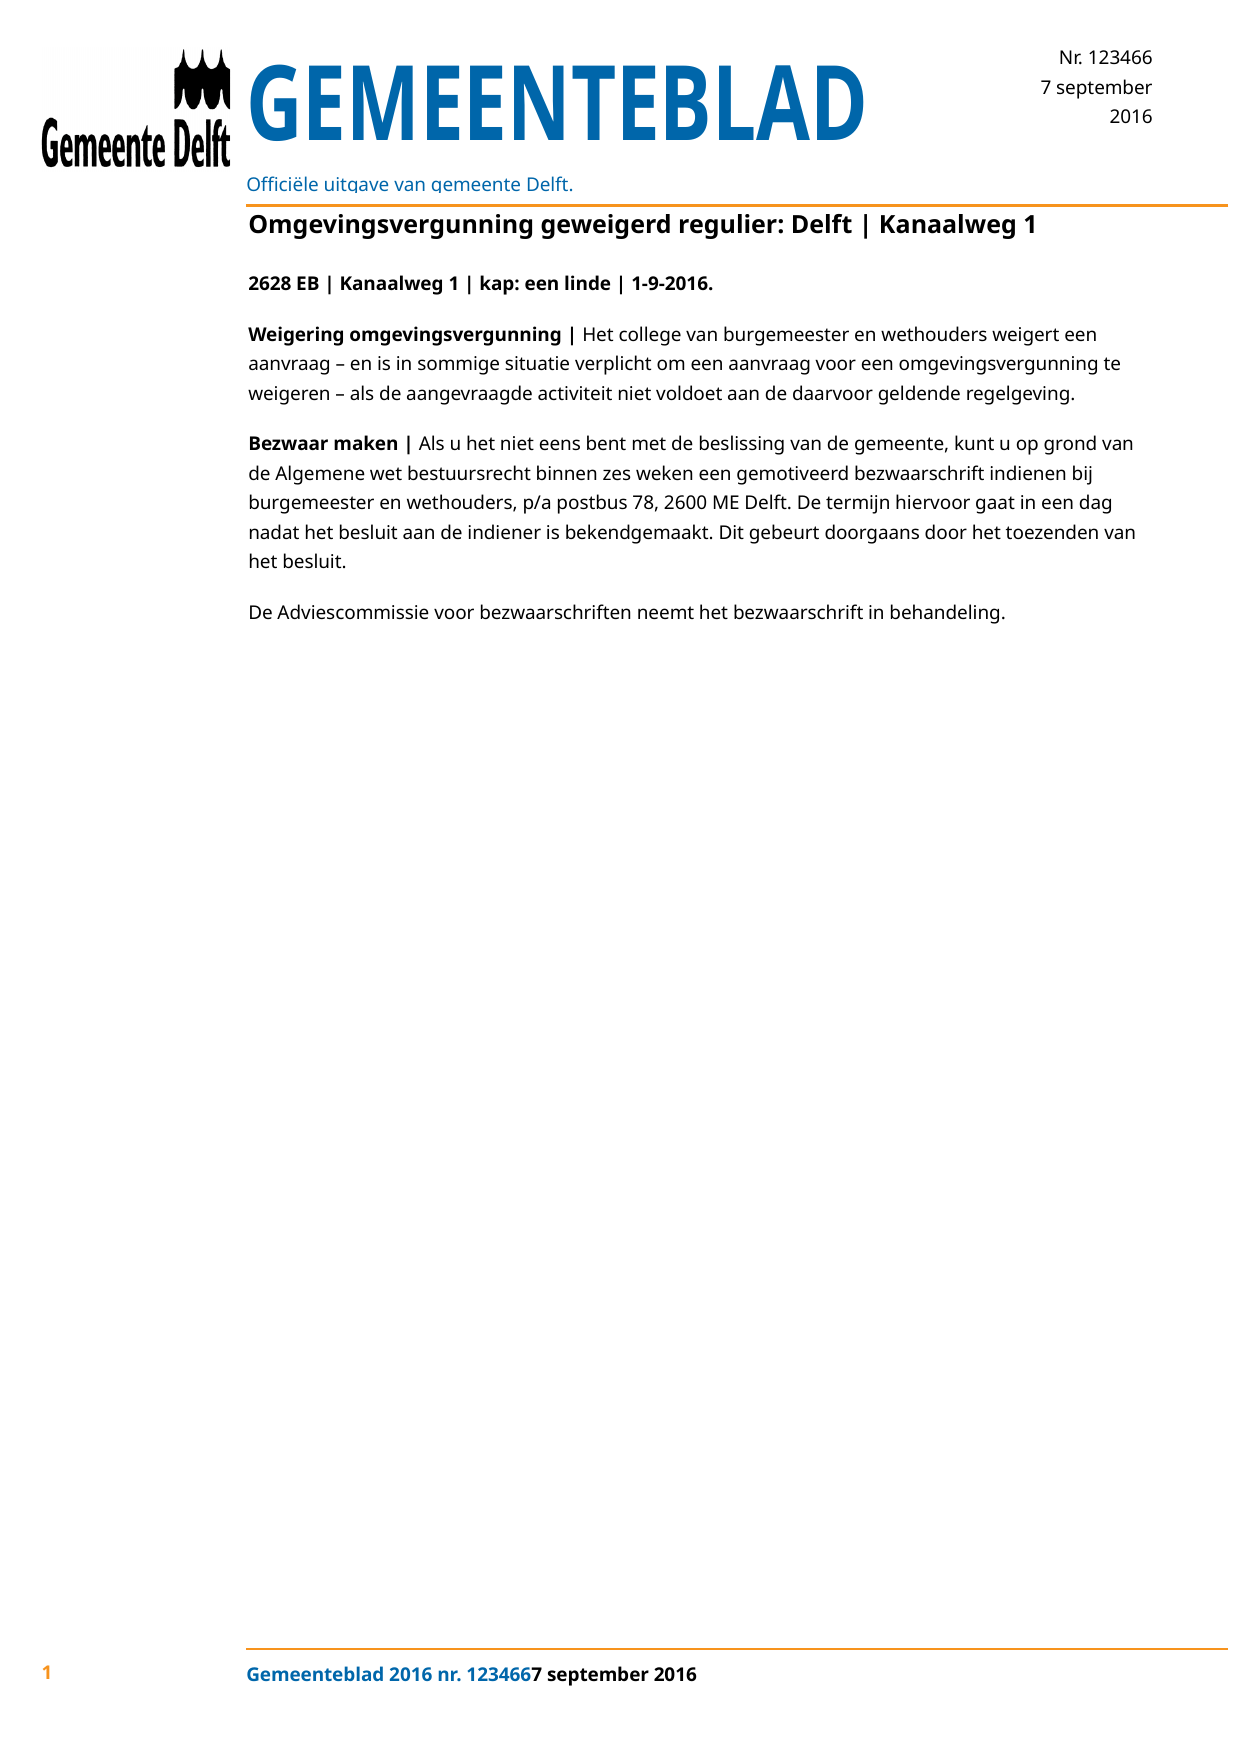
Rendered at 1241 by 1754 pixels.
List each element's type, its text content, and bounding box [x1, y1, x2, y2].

text De Adviescommissie voor bezwaarschriften neemt het bezwaarschrift in behandeling. [248, 599, 1152, 625]
text Omgevingsvergunning geweigerd regulier: Delft | Kanaalweg 1 [248, 207, 1152, 241]
text Bezwaar maken | Als u het niet eens bent met de beslissing van de gemeente, kunt u op grond van de Algemene wet bestuursrecht binnen zes weken een gemotiveerd bezwaarschrift indienen bij burgemeester en wethouders, p/a postbus 78, 2600 ME Delft. De termijn hiervoor gaat in een dag nadat het besluit aan de indiener is bekendgemaakt. Dit gebeurt doorgaans door het toezenden van het besluit. [248, 430, 1152, 574]
text Weigering omgevingsvergunning | Het college van burgemeester en wethouders weigert een aanvraag – en is in sommige situatie verplicht om een aanvraag voor een omgevingsvergunning te weigeren – als de aangevraagde activiteit niet voldoet aan de daarvoor geldende regelgeving. [248, 321, 1152, 406]
picture [41, 47, 231, 172]
text 2628 EB | Kanaalweg 1 | kap: een linde | 1-9-2016. [248, 270, 1152, 296]
